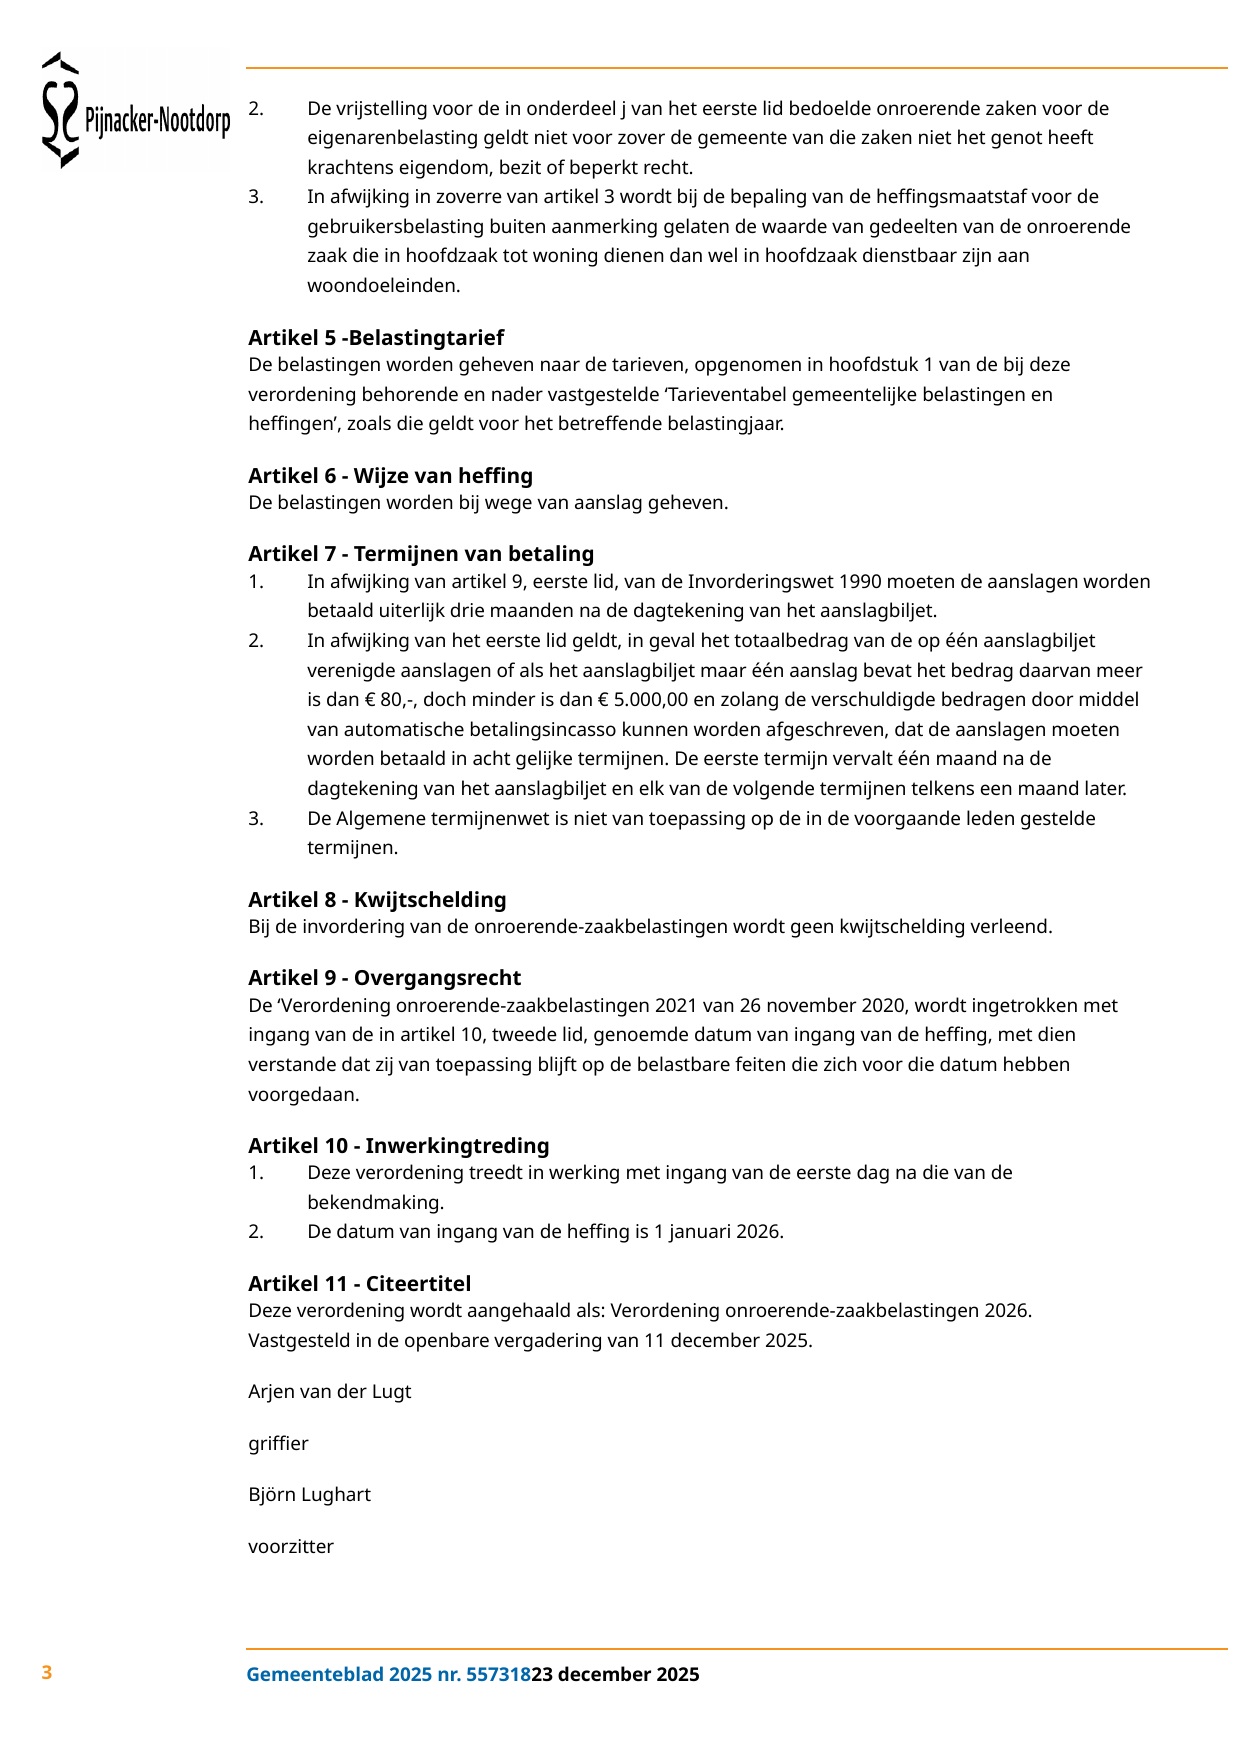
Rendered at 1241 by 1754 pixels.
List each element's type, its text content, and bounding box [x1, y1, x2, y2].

text Artikel 10 - Inwerkingtreding [248, 1131, 1152, 1159]
list In afwijking van het eerste lid geldt, in geval het totaalbedrag van de op één aanslagbiljet verenigde aanslagen of als het aanslagbiljet maar één aanslag bevat het bedrag daarvan meer is dan € 80,-, doch minder is dan € 5.000,00 en zolang de verschuldigde bedragen door middel van automatische betalingsincasso kunnen worden afgeschreven, dat de aanslagen moeten worden betaald in acht gelijke termijnen. De eerste termijn vervalt één maand na de dagtekening van het aanslagbiljet en elk van de volgende termijnen telkens een maand later. [248, 627, 1152, 801]
text Arjen van der Lugt [248, 1379, 1152, 1404]
text De belastingen worden bij wege van aanslag geheven. [248, 489, 1152, 515]
list Deze verordening treedt in werking met ingang van de eerste dag na die van de bekendmaking. [248, 1159, 1152, 1215]
text Artikel 6 - Wijze van heffing [248, 461, 1152, 489]
text Artikel 8 - Kwijtschelding [248, 885, 1152, 913]
picture [41, 47, 231, 172]
text Vastgesteld in de openbare vergadering van 11 december 2025. [248, 1327, 1152, 1353]
text Deze verordening wordt aangehaald als: Verordening onroerende-zaakbelastingen 2026. [248, 1298, 1152, 1323]
text Bij de invordering van de onroerende-zaakbelastingen wordt geen kwijtschelding verleend. [248, 913, 1152, 939]
text Artikel 5 -Belastingtarief [248, 323, 1152, 351]
list De datum van ingang van de heffing is 1 januari 2026. [248, 1219, 1152, 1244]
list In afwijking van artikel 9, eerste lid, van de Invorderingswet 1990 moeten de aanslagen worden betaald uiterlijk drie maanden na de dagtekening van het aanslagbiljet. [248, 568, 1152, 623]
text Artikel 11 - Citeertitel [248, 1269, 1152, 1298]
text Björn Lughart [248, 1482, 1152, 1507]
list De Algemene termijnenwet is niet van toepassing op de in de voorgaande leden gestelde termijnen. [248, 805, 1152, 860]
text De ‘Verordening onroerende-zaakbelastingen 2021 van 26 november 2020, wordt ingetrokken met ingang van de in artikel 10, tweede lid, genoemde datum van ingang van de heffing, met dien verstande dat zij van toepassing blijft op de belastbare feiten die zich voor die datum hebben voorgedaan. [248, 992, 1152, 1106]
text Artikel 7 - Termijnen van betaling [248, 539, 1152, 568]
text voorzitter [248, 1533, 1152, 1559]
text De belastingen worden geheven naar de tarieven, opgenomen in hoofdstuk 1 van de bij deze verordening behorende en nader vastgestelde ‘Tarieventabel gemeentelijke belastingen en heffingen’, zoals die geldt voor het betreffende belastingjaar. [248, 351, 1152, 436]
list De vrijstelling voor de in onderdeel j van het eerste lid bedoelde onroerende zaken voor de eigenarenbelasting geldt niet voor zover de gemeente van die zaken niet het genot heeft krachtens eigendom, bezit of beperkt recht. [248, 95, 1152, 180]
list In afwijking in zoverre van artikel 3 wordt bij de bepaling van de heffingsmaatstaf voor de gebruikersbelasting buiten aanmerking gelaten de waarde van gedeelten van de onroerende zaak die in hoofdzaak tot woning dienen dan wel in hoofdzaak dienstbaar zijn aan woondoeleinden. [248, 183, 1152, 298]
text griffier [248, 1430, 1152, 1456]
text Artikel 9 - Overgangsrecht [248, 963, 1152, 992]
